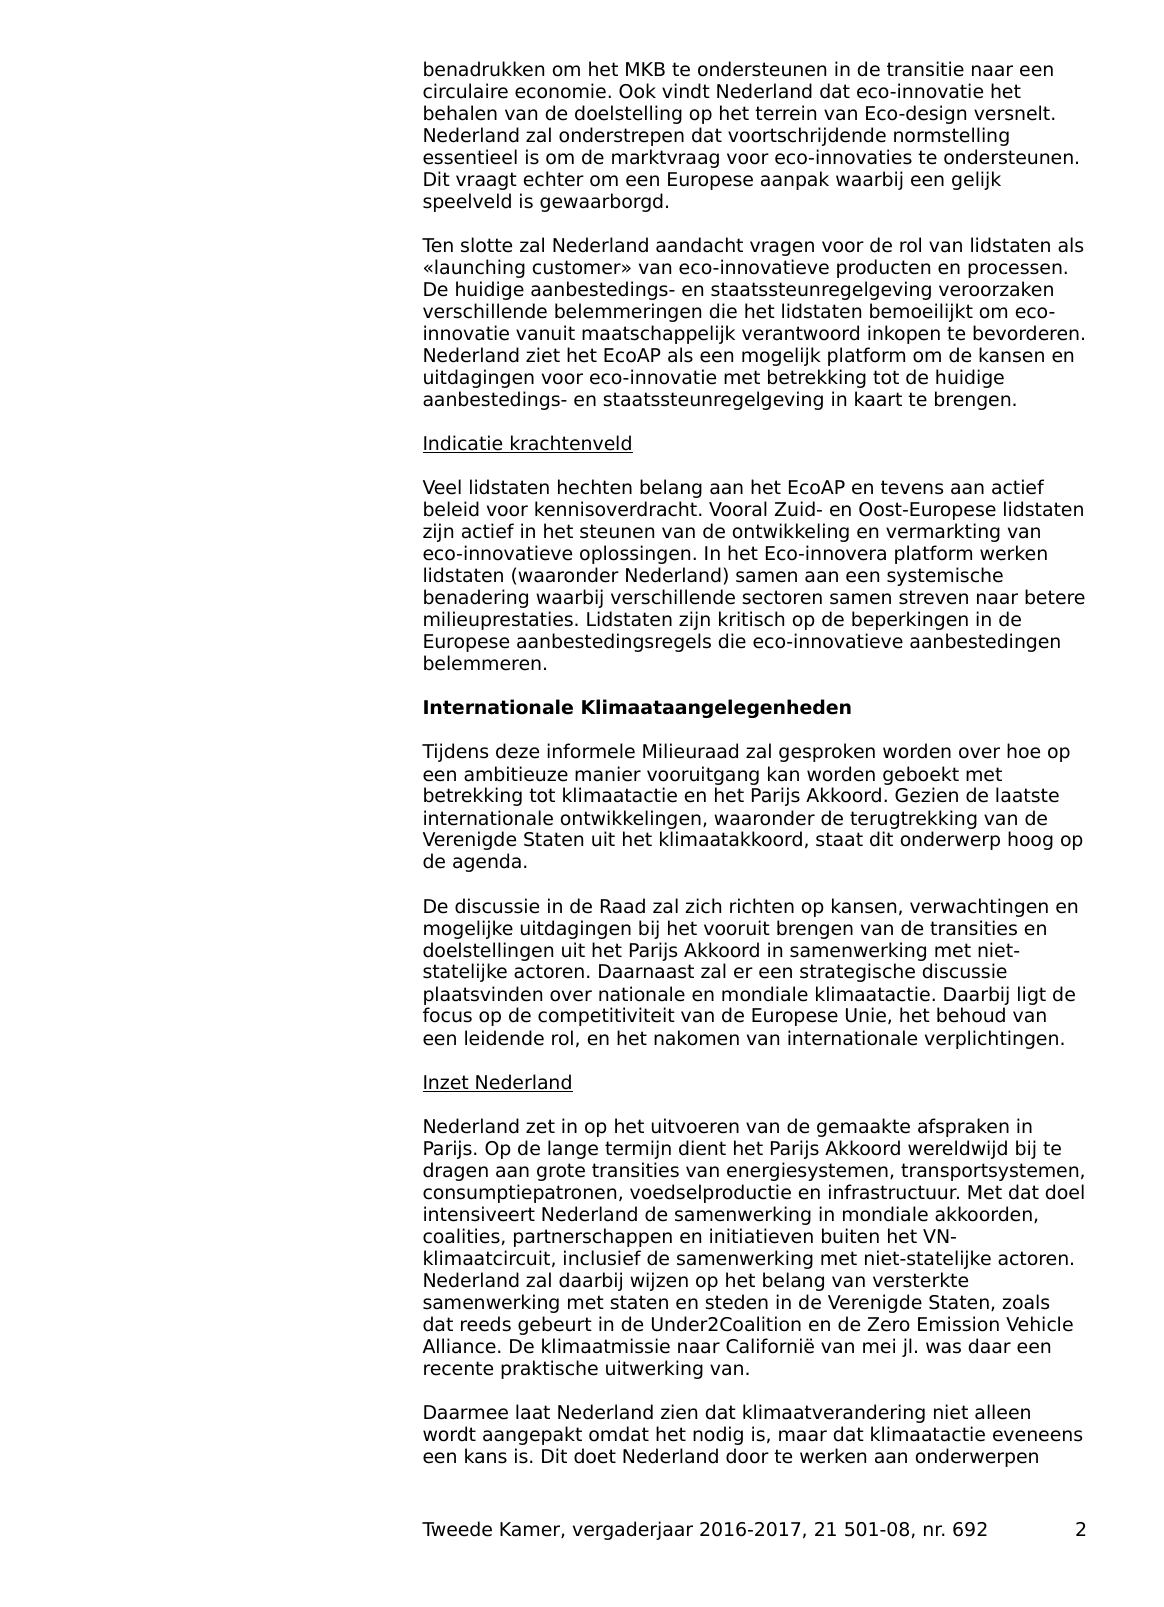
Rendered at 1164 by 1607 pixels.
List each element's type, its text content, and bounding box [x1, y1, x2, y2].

subtitle Indicatie krachtenveld [422, 433, 1087, 455]
text Ten slotte zal Nederland aandacht vragen voor de rol van lidstaten als «launching customer» van eco-innovatieve producten en processen. De huidige aanbestedings- en staatssteunregelgeving veroorzaken verschillende belemmeringen die het lidstaten bemoeilijkt om eco-innovatie vanuit maatschappelijk verantwoord inkopen te bevorderen. Nederland ziet het EcoAP als een mogelijk platform om de kansen en uitdagingen voor eco-innovatie met betrekking tot de huidige aanbestedings- en staatssteunregelgeving in kaart te brengen. [422, 235, 1087, 411]
text Nederland zet in op het uitvoeren van de gemaakte afspraken in Parijs. Op de lange termijn dient het Parijs Akkoord wereldwijd bij te dragen aan grote transities van energiesystemen, transportsystemen, consumptiepatronen, voedselproductie en infrastructuur. Met dat doel intensiveert Nederland de samenwerking in mondiale akkoorden, coalities, partnerschappen en initiatieven buiten het VN-klimaatcircuit, inclusief de samenwerking met niet-statelijke actoren. Nederland zal daarbij wijzen op het belang van versterkte samenwerking met staten en steden in de Verenigde Staten, zoals dat reeds gebeurt in de Under2Coalition en de Zero Emission Vehicle Alliance. De klimaatmissie naar Californië van mei jl. was daar een recente praktische uitwerking van. [422, 1116, 1087, 1379]
subtitle Internationale Klimaataangelegenheden [422, 697, 1087, 719]
text Tijdens deze informele Milieuraad zal gesproken worden over hoe op een ambitieuze manier vooruitgang kan worden geboekt met betrekking tot klimaatactie en het Parijs Akkoord. Gezien de laatste internationale ontwikkelingen, waaronder de terugtrekking van de Verenigde Staten uit het klimaatakkoord, staat dit onderwerp hoog op de agenda. [422, 741, 1087, 873]
text benadrukken om het MKB te ondersteunen in de transitie naar een circulaire economie. Ook vindt Nederland dat eco-innovatie het behalen van de doelstelling op het terrein van Eco-design versnelt. Nederland zal onderstrepen dat voortschrijdende normstelling essentieel is om de marktvraag voor eco-innovaties te ondersteunen. Dit vraagt echter om een Europese aanpak waarbij een gelijk speelveld is gewaarborgd. [422, 59, 1087, 213]
text Daarmee laat Nederland zien dat klimaatverandering niet alleen wordt aangepakt omdat het nodig is, maar dat klimaatactie eveneens een kans is. Dit doet Nederland door te werken aan onderwerpen [422, 1402, 1087, 1468]
text Veel lidstaten hechten belang aan het EcoAP en tevens aan actief beleid voor kennisoverdracht. Vooral Zuid- en Oost-Europese lidstaten zijn actief in het steunen van de ontwikkeling en vermarkting van eco-innovatieve oplossingen. In het Eco-innovera platform werken lidstaten (waaronder Nederland) samen aan een systemische benadering waarbij verschillende sectoren samen streven naar betere milieuprestaties. Lidstaten zijn kritisch op de beperkingen in de Europese aanbestedingsregels die eco-innovatieve aanbestedingen belemmeren. [422, 477, 1087, 675]
text De discussie in de Raad zal zich richten op kansen, verwachtingen en mogelijke uitdagingen bij het vooruit brengen van de transities en doelstellingen uit het Parijs Akkoord in samenwerking met niet-statelijke actoren. Daarnaast zal er een strategische discussie plaatsvinden over nationale en mondiale klimaatactie. Daarbij ligt de focus op de competitiviteit van de Europese Unie, het behoud van een leidende rol, en het nakomen van internationale verplichtingen. [422, 896, 1087, 1049]
subtitle Inzet Nederland [422, 1072, 1087, 1093]
